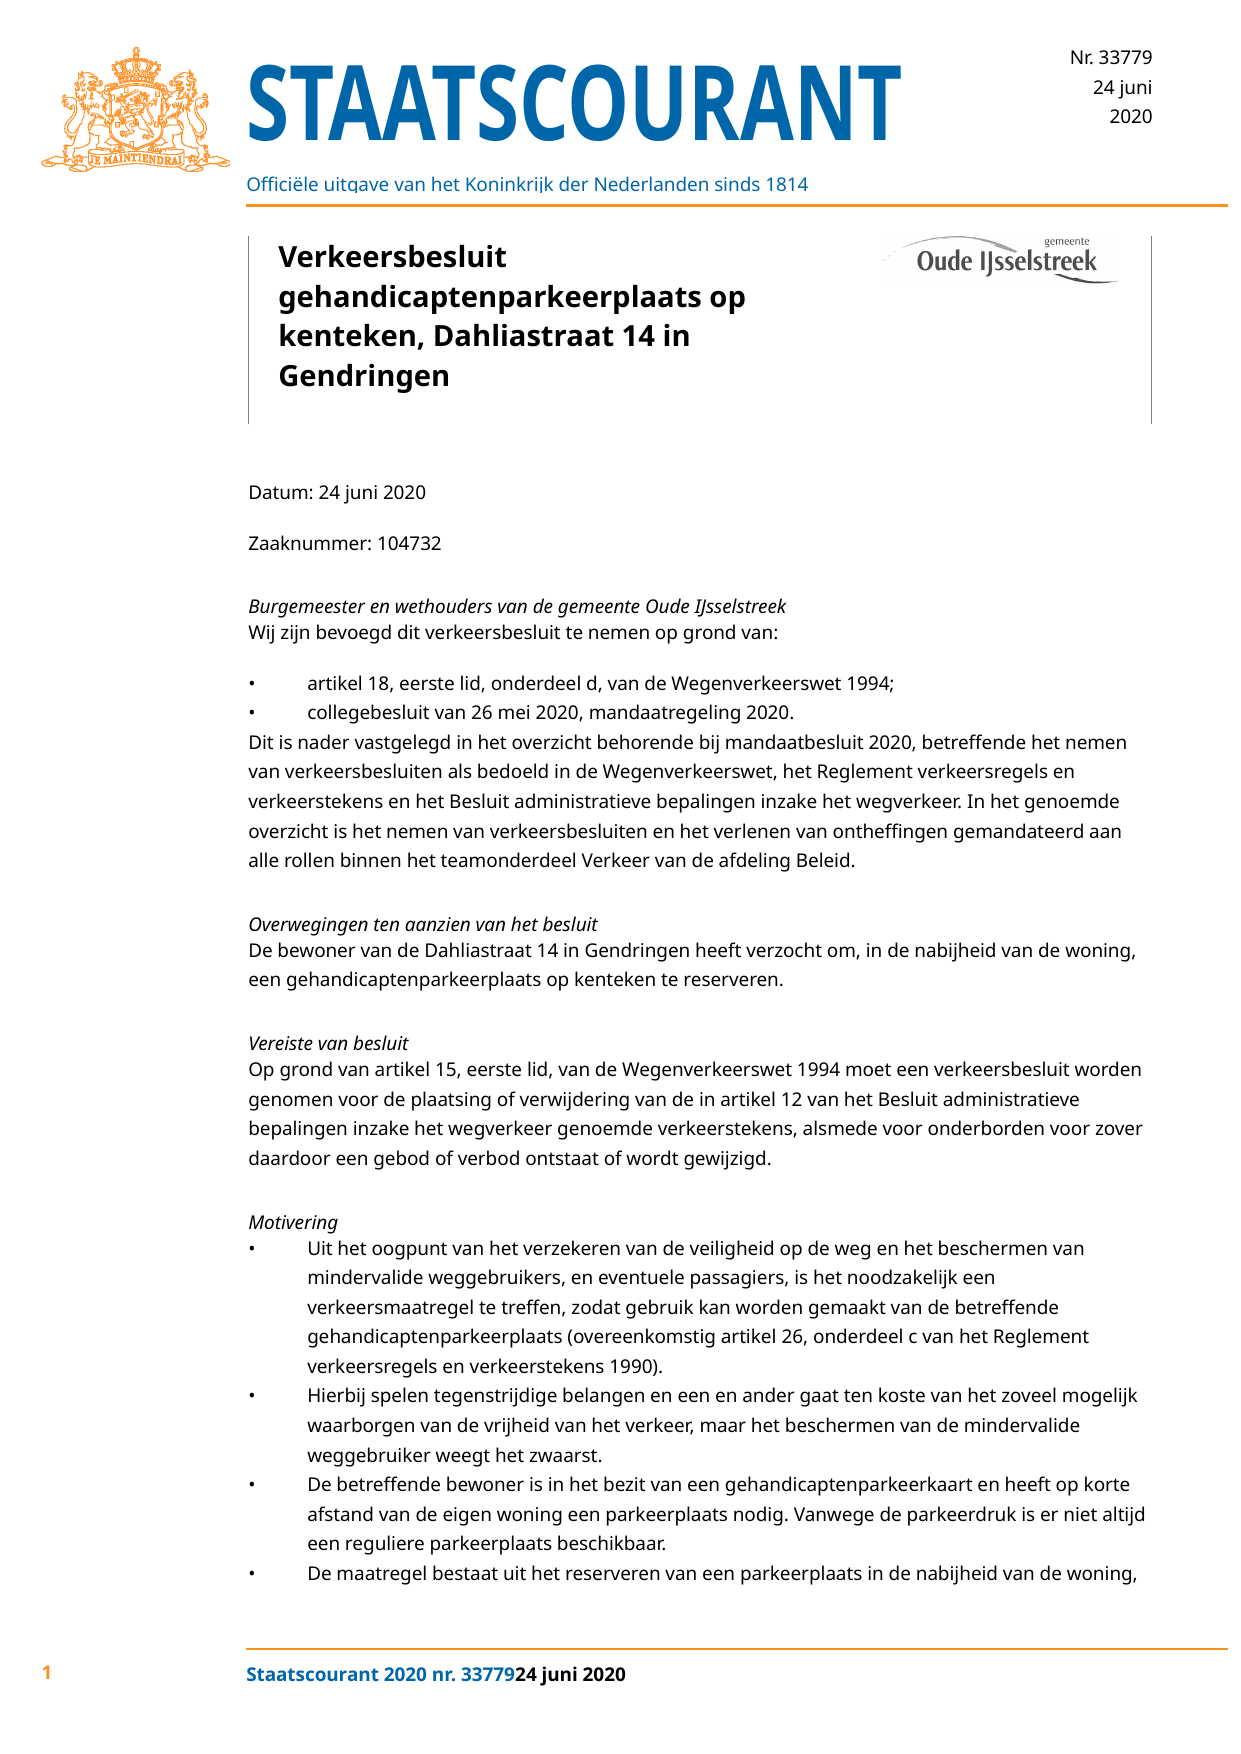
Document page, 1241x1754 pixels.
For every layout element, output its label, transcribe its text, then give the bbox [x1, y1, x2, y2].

text Wij zijn bevoegd dit verkeersbesluit te nemen op grond van: [248, 619, 1152, 645]
picture [882, 236, 1119, 284]
table_header Verkeersbesluit gehandicaptenparkeerplaats op kenteken, Dahliastraat 14 in Gendringen [249, 236, 850, 424]
table_header [850, 236, 1151, 424]
text Burgemeester en wethouders van de gemeente Oude IJsselstreek [248, 594, 1152, 619]
list artikel 18, eerste lid, onderdeel d, van de Wegenverkeerswet 1994; [248, 670, 1152, 696]
list De maatregel bestaat uit het reserveren van een parkeerplaats in de nabijheid van de woning, [248, 1560, 1152, 1586]
text De bewoner van de Dahliastraat 14 in Gendringen heeft verzocht om, in de nabijheid van de woning, een gehandicaptenparkeerplaats op kenteken te reserveren. [248, 937, 1152, 992]
list Hierbij spelen tegenstrijdige belangen en een en ander gaat ten koste van het zoveel mogelijk waarborgen van de vrijheid van het verkeer, maar het beschermen van de mindervalide weggebruiker weegt het zwaarst. [248, 1383, 1152, 1468]
list Uit het oogpunt van het verzekeren van de veiligheid op de weg en het beschermen van mindervalide weggebruikers, en eventuele passagiers, is het noodzakelijk een verkeersmaatregel te treffen, zodat gebruik kan worden gemaakt van de betreffende gehandicaptenparkeerplaats (overeenkomstig artikel 26, onderdeel c van het Reglement verkeersregels en verkeerstekens 1990). [248, 1235, 1152, 1379]
picture [41, 47, 231, 172]
text Vereiste van besluit [248, 1031, 1152, 1056]
text Zaaknummer: 104732 [248, 530, 1152, 556]
text Datum: 24 juni 2020 [248, 479, 1152, 505]
text Dit is nader vastgelegd in het overzicht behorende bij mandaatbesluit 2020, betreffende het nemen van verkeersbesluiten als bedoeld in de Wegenverkeerswet, het Reglement verkeersregels en verkeerstekens en het Besluit administratieve bepalingen inzake het wegverkeer. In het genoemde overzicht is het nemen van verkeersbesluiten en het verlenen van ontheffingen gemandateerd aan alle rollen binnen het teamonderdeel Verkeer van de afdeling Beleid. [248, 729, 1152, 873]
text Op grond van artikel 15, eerste lid, van de Wegenverkeerswet 1994 moet een verkeersbesluit worden genomen voor de plaatsing of verwijdering van de in artikel 12 van het Besluit administratieve bepalingen inzake het wegverkeer genoemde verkeerstekens, alsmede voor onderborden voor zover daardoor een gebod of verbod ontstaat of wordt gewijzigd. [248, 1056, 1152, 1171]
list collegebesluit van 26 mei 2020, mandaatregeling 2020. [248, 699, 1152, 725]
text Motivering [248, 1209, 1152, 1235]
list De betreffende bewoner is in het bezit van een gehandicaptenparkeerkaart en heeft op korte afstand van de eigen woning een parkeerplaats nodig. Vanwege de parkeerdruk is er niet altijd een reguliere parkeerplaats beschikbaar. [248, 1471, 1152, 1556]
text Overwegingen ten aanzien van het besluit [248, 911, 1152, 937]
